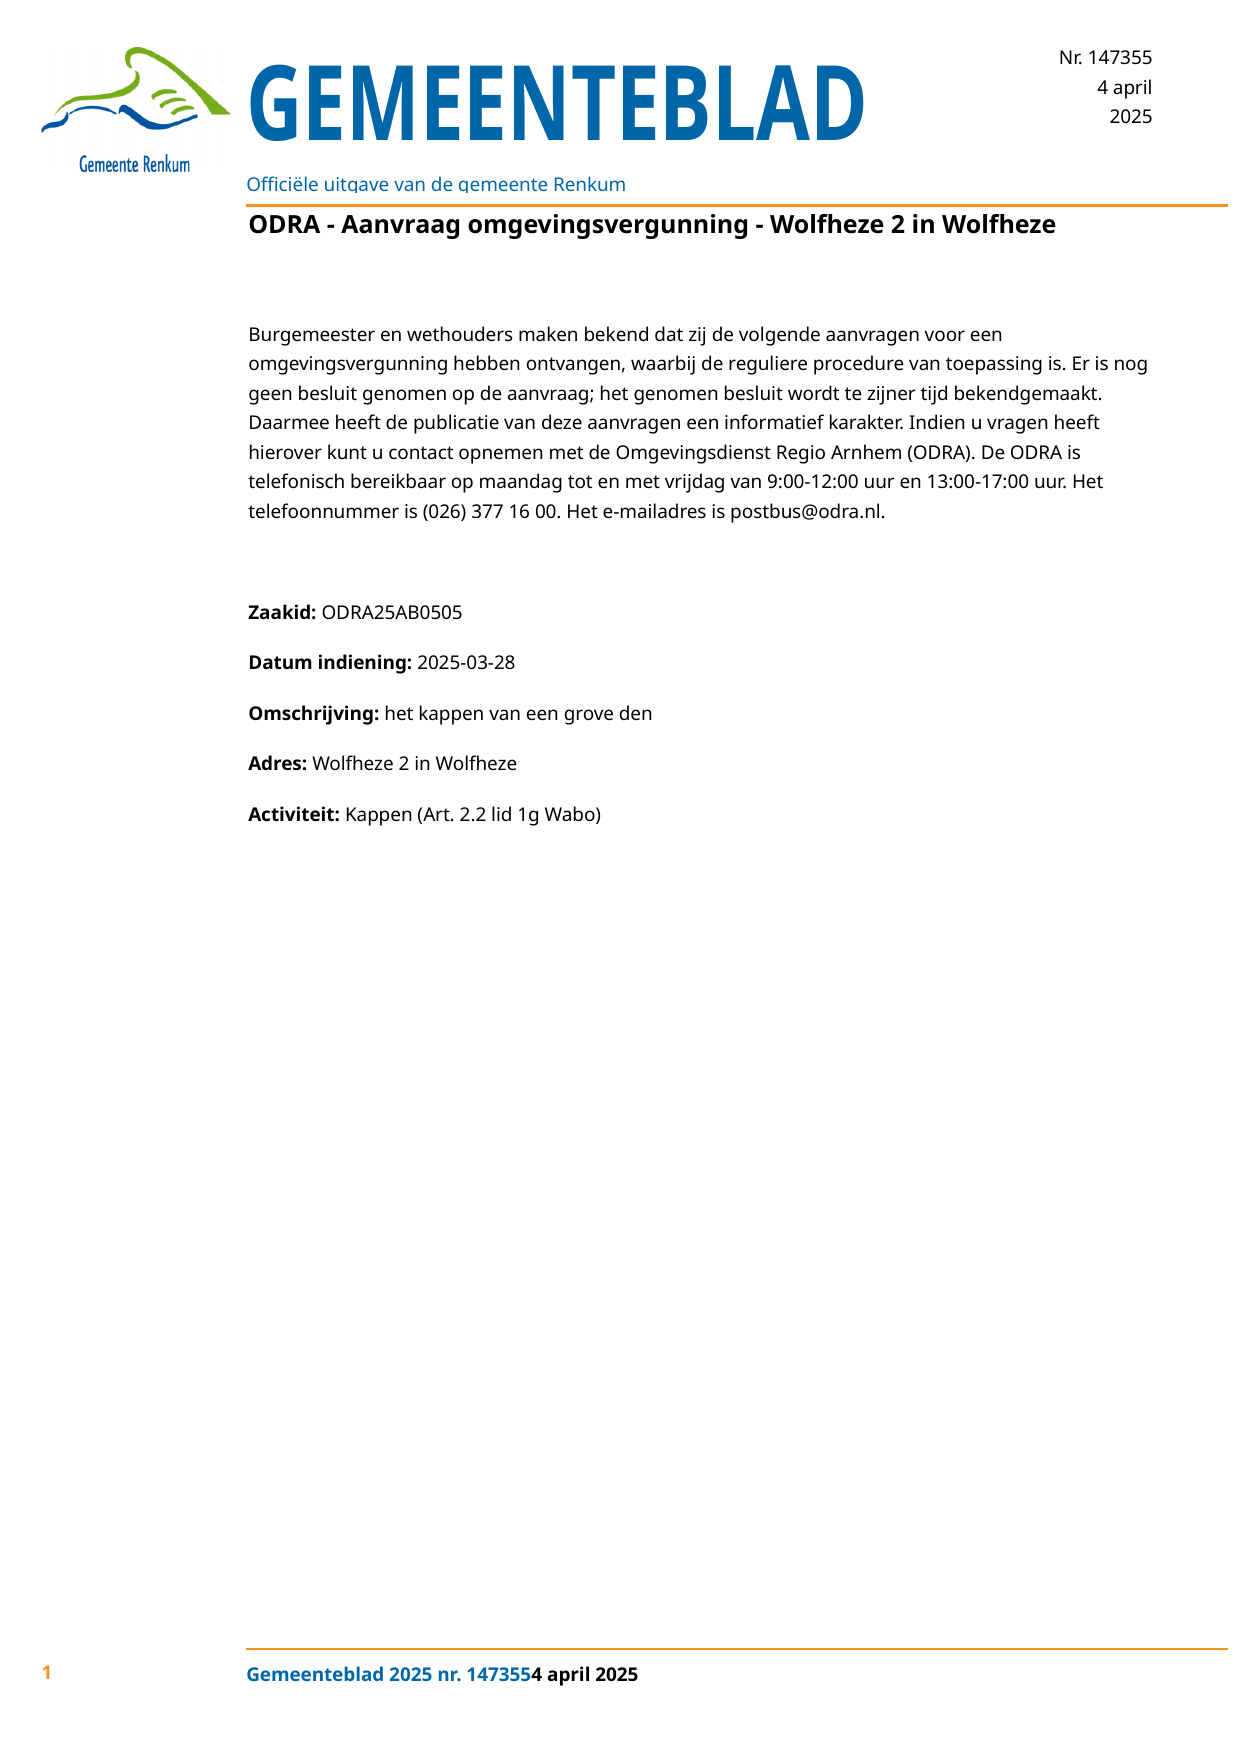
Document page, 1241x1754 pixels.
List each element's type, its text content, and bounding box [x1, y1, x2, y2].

text Burgemeester en wethouders maken bekend dat zij de volgende aanvragen voor een omgevingsvergunning hebben ontvangen, waarbij de reguliere procedure van toepassing is. Er is nog geen besluit genomen op de aanvraag; het genomen besluit wordt te zijner tijd bekendgemaakt. Daarmee heeft de publicatie van deze aanvragen een informatief karakter. Indien u vragen heeft hierover kunt u contact opnemen met de Omgevingsdienst Regio Arnhem (ODRA). De ODRA is telefonisch bereikbaar op maandag tot en met vrijdag van 9:00-12:00 uur en 13:00-17:00 uur. Het telefoonnummer is (026) 377 16 00. Het e-mailadres is postbus@odra.nl. [248, 321, 1152, 524]
picture [41, 47, 231, 172]
text Activiteit: Kappen (Art. 2.2 lid 1g Wabo) [248, 801, 1152, 826]
text Adres: Wolfheze 2 in Wolfheze [248, 750, 1152, 776]
text Zaakid: ODRA25AB0505 [248, 599, 1152, 625]
text Omschrijving: het kappen van een grove den [248, 700, 1152, 726]
text ODRA - Aanvraag omgevingsvergunning - Wolfheze 2 in Wolfheze [248, 207, 1152, 241]
text Datum indiening: 2025-03-28 [248, 649, 1152, 675]
